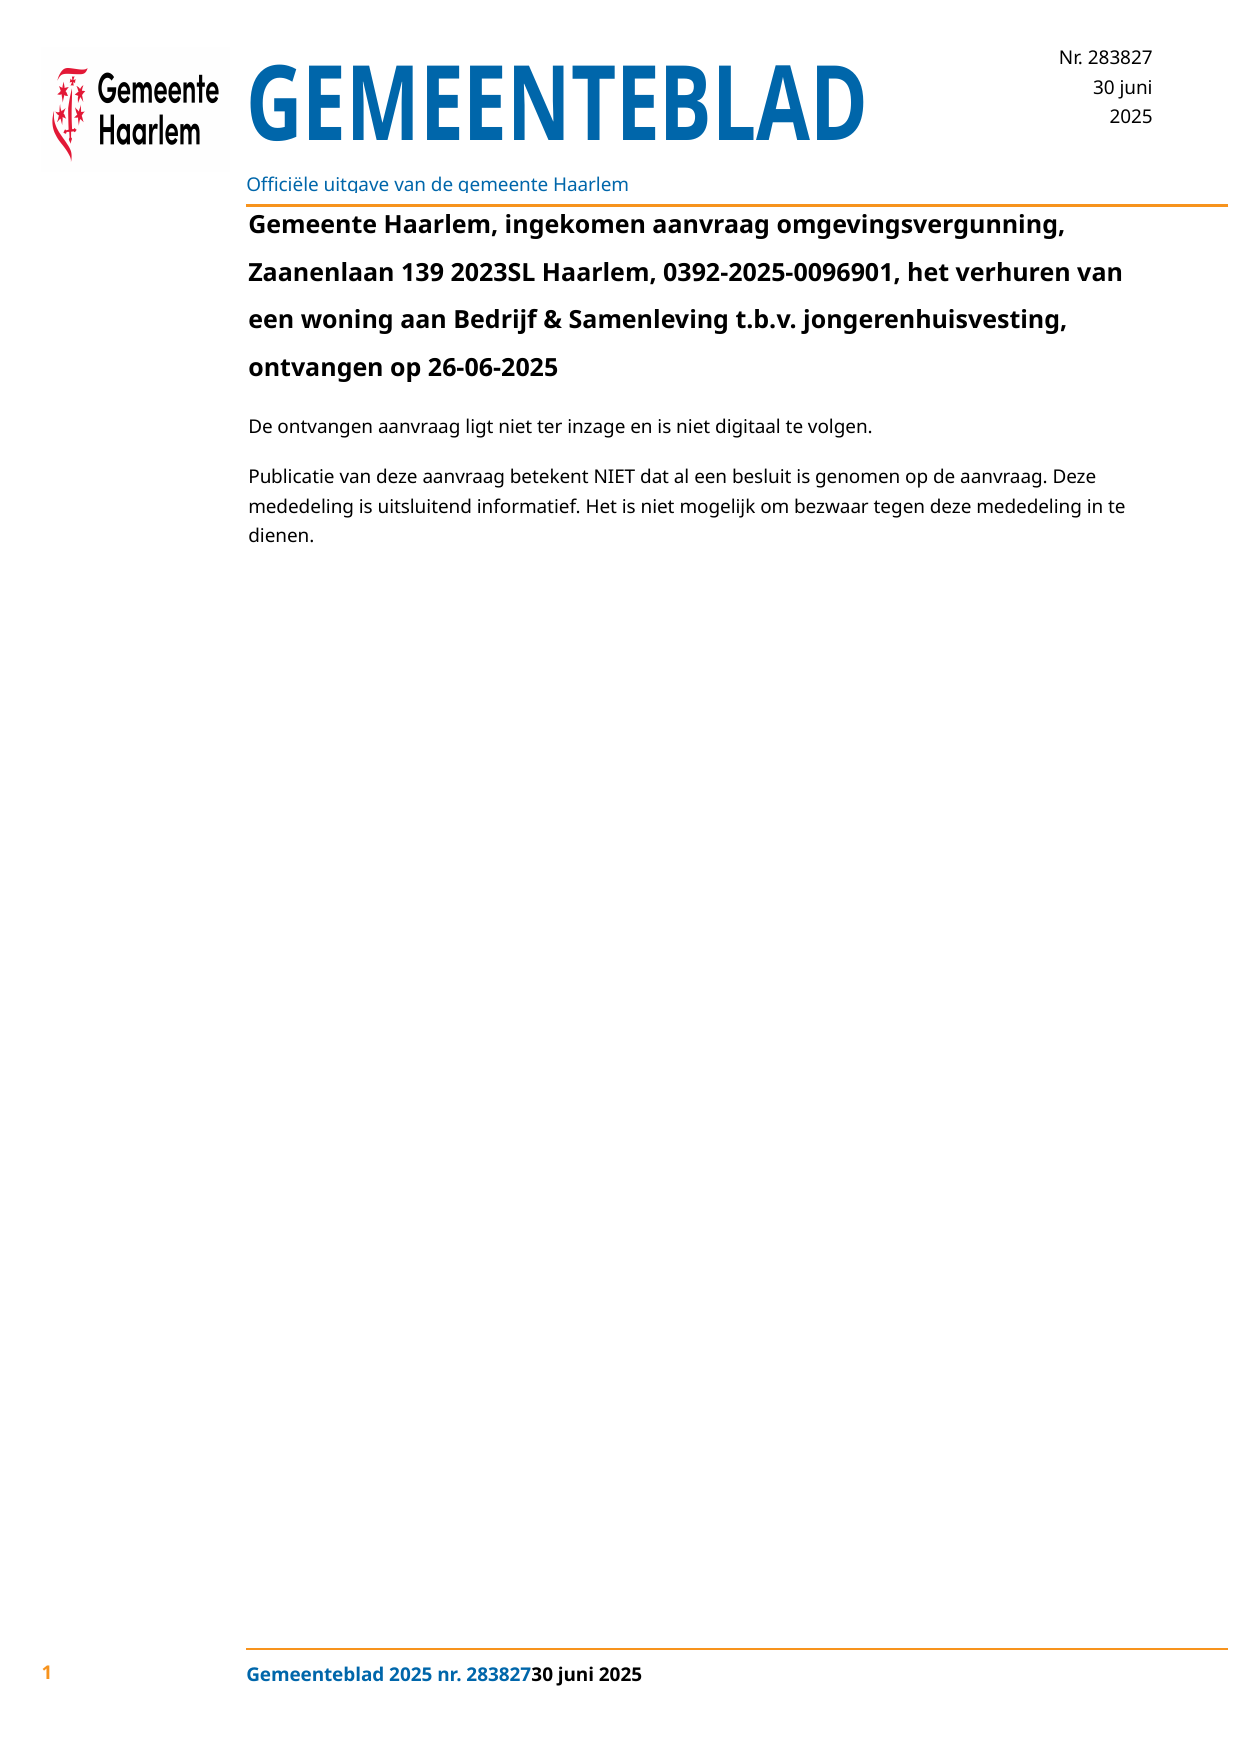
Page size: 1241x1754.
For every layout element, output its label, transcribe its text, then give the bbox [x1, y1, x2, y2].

picture [41, 47, 231, 172]
text Gemeente Haarlem, ingekomen aanvraag omgevingsvergunning, Zaanenlaan 139 2023SL Haarlem, 0392-2025-0096901, het verhuren van een woning aan Bedrijf & Samenleving t.b.v. jongerenhuisvesting, ontvangen op 26-06-2025 [248, 207, 1152, 384]
text De ontvangen aanvraag ligt niet ter inzage en is niet digitaal te volgen. [248, 413, 1152, 439]
text Publicatie van deze aanvraag betekent NIET dat al een besluit is genomen op de aanvraag. Deze mededeling is uitsluitend informatief. Het is niet mogelijk om bezwaar tegen deze mededeling in te dienen. [248, 463, 1152, 548]
